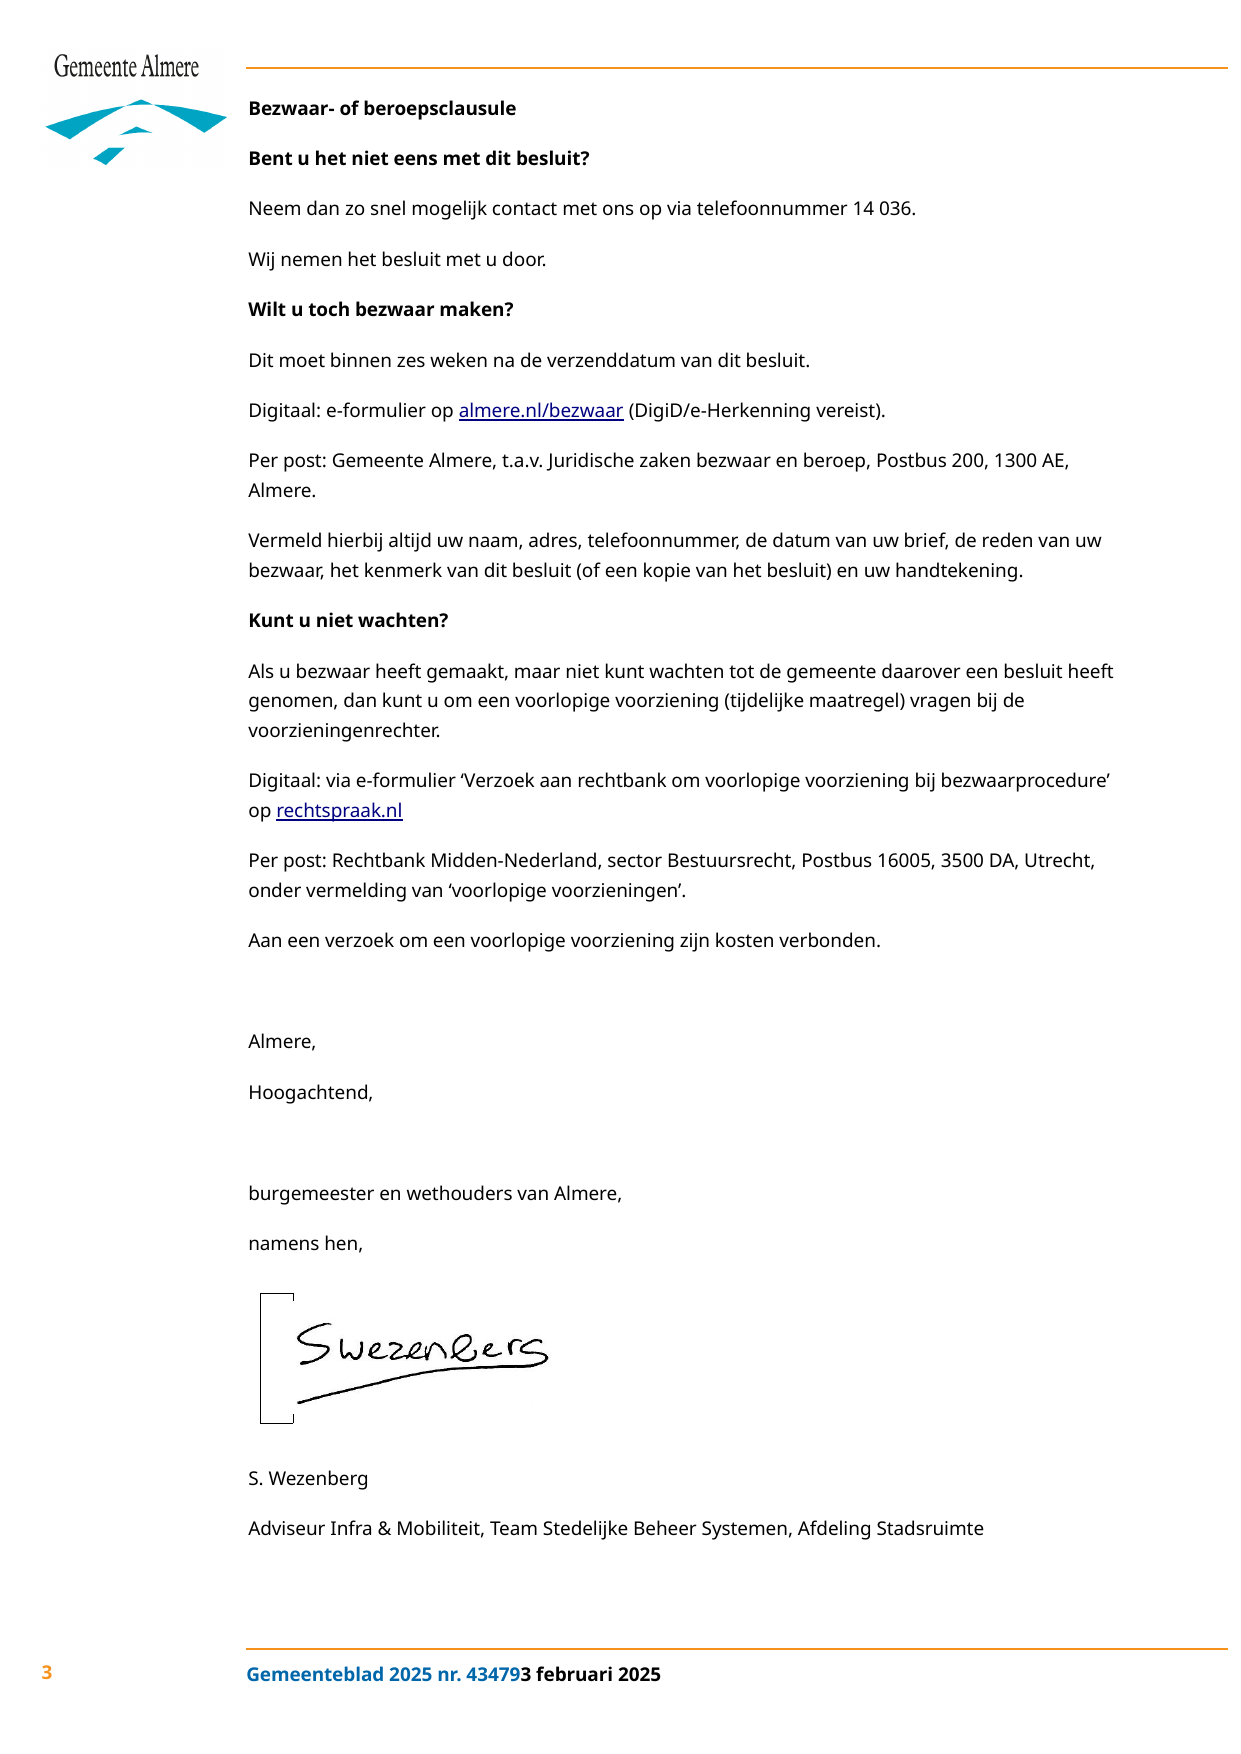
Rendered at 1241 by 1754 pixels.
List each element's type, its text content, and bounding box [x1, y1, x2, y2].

text Digitaal: e-formulier op almere.nl/bezwaar (DigiD/e-Herkenning vereist). [248, 397, 1152, 423]
text S. Wezenberg [248, 1465, 1152, 1491]
text Aan een verzoek om een voorlopige voorziening zijn kosten verbonden. [248, 928, 1152, 953]
text Kunt u niet wachten? [248, 608, 1152, 633]
text Bent u het niet eens met dit besluit? [248, 145, 1152, 171]
text Neem dan zo snel mogelijk contact met ons op via telefoonnummer 14 036. [248, 196, 1152, 221]
text Als u bezwaar heeft gemaakt, maar niet kunt wachten tot de gemeente daarover een besluit heeft genomen, dan kunt u om een voorlopige voorziening (tijdelijke maatregel) vragen bij de voorzieningenrechter. [248, 658, 1152, 743]
text Almere, [248, 1028, 1152, 1054]
text Wij nemen het besluit met u door. [248, 246, 1152, 272]
picture [41, 47, 231, 172]
text Bezwaar- of beroepsclausule [248, 95, 1152, 121]
text Adviseur Infra & Mobiliteit, Team Stedelijke Beheer Systemen, Afdeling Stadsruimte [248, 1515, 1152, 1541]
text burgemeester en wethouders van Almere, [248, 1180, 1152, 1206]
text Digitaal: via e-formulier ‘Verzoek aan rechtbank om voorlopige voorziening bij bezwaarprocedure’ op rechtspraak.nl [248, 768, 1152, 823]
text Per post: Rechtbank Midden-Nederland, sector Bestuursrecht, Postbus 16005, 3500 DA, Utrecht, onder vermelding van ‘voorlopige voorzieningen’. [248, 848, 1152, 903]
text Dit moet binnen zes weken na de verzenddatum van dit besluit. [248, 347, 1152, 373]
picture [268, 1301, 576, 1414]
text namens hen, [248, 1230, 1152, 1256]
text Vermeld hierbij altijd uw naam, adres, telefoonnummer, de datum van uw brief, de reden van uw bezwaar, het kenmerk van dit besluit (of een kopie van het besluit) en uw handtekening. [248, 528, 1152, 583]
text Wilt u toch bezwaar maken? [248, 296, 1152, 322]
text Per post: Gemeente Almere, t.a.v. Juridische zaken bezwaar en beroep, Postbus 200, 1300 AE, Almere. [248, 448, 1152, 503]
text Hoogachtend, [248, 1079, 1152, 1105]
